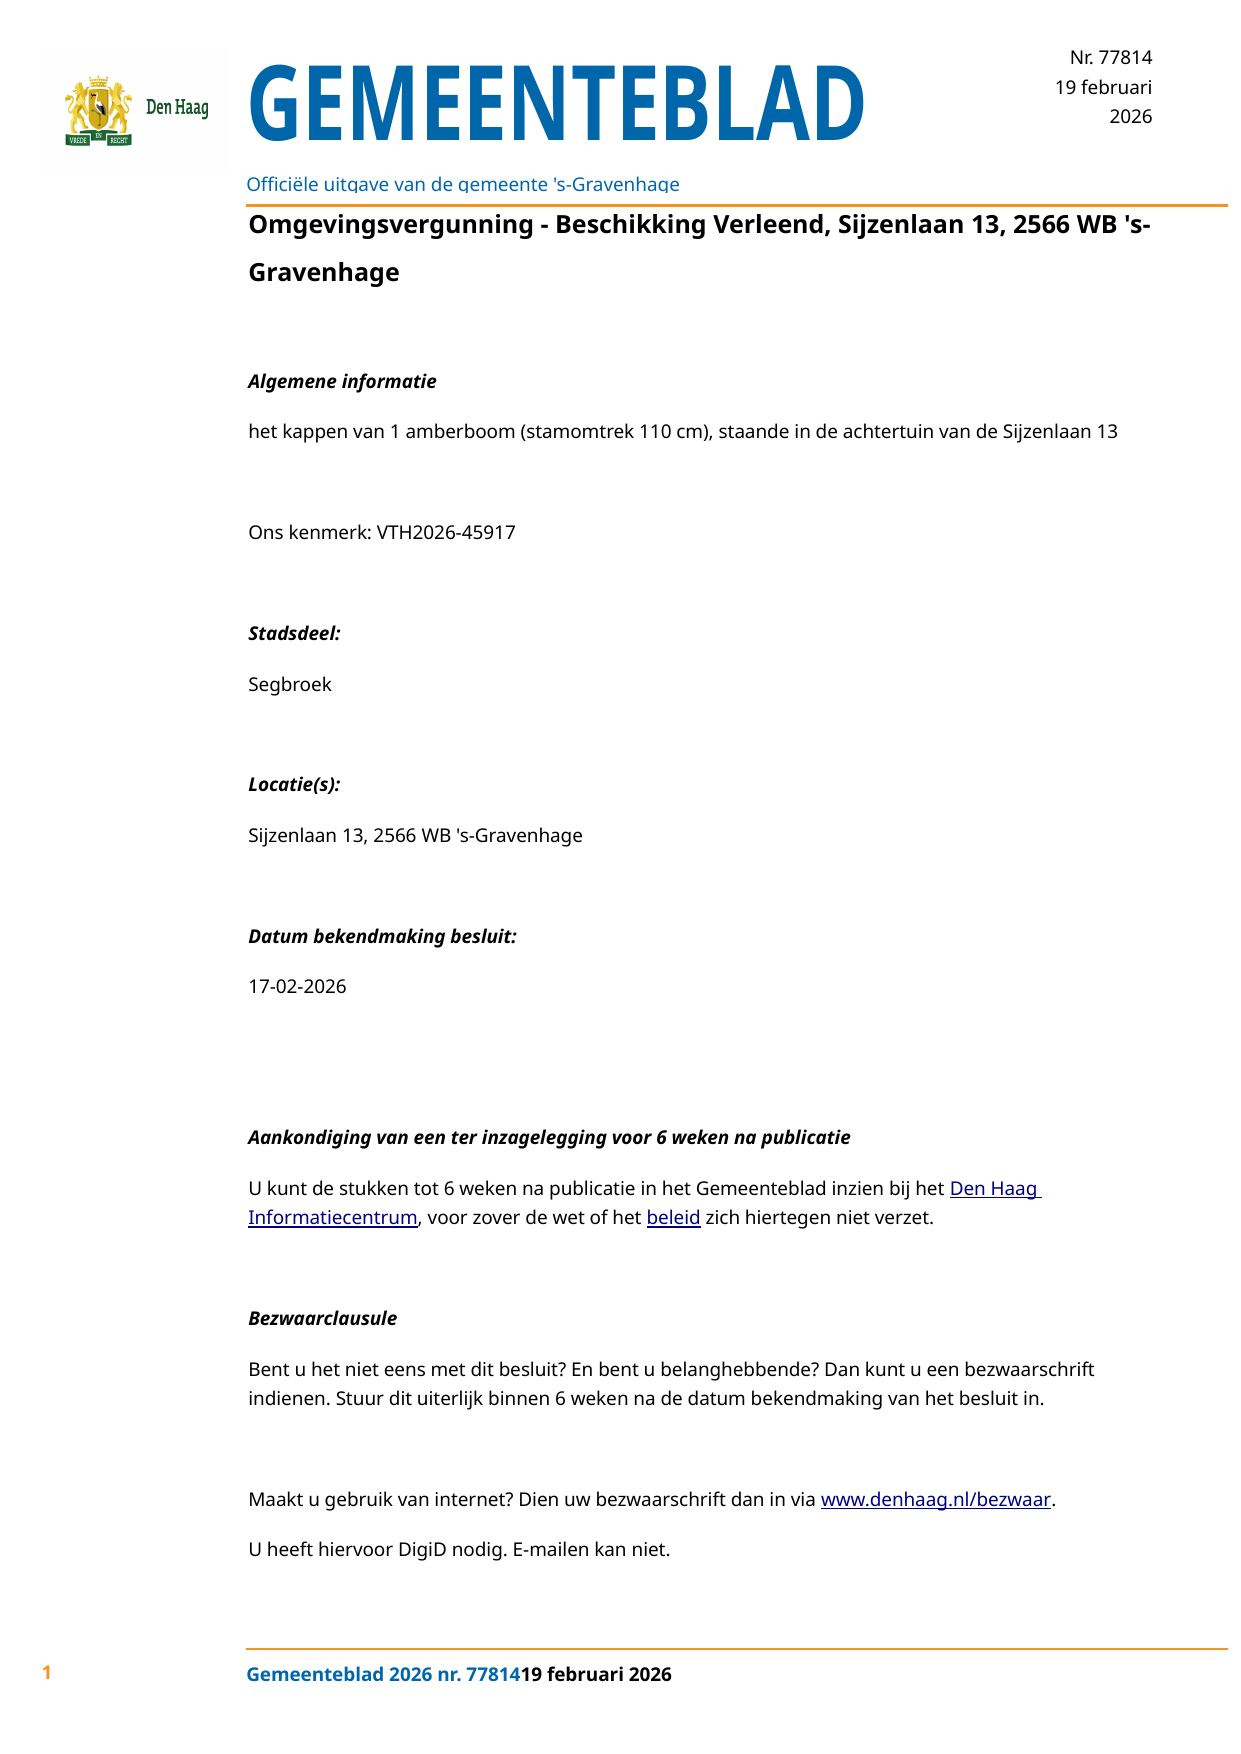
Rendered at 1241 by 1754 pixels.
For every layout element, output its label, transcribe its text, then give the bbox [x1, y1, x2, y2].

text het kappen van 1 amberboom (stamomtrek 110 cm), staande in de achtertuin van de Sijzenlaan 13 [248, 419, 1152, 444]
text 17-02-2026 [248, 973, 1152, 999]
text Omgevingsvergunning - Beschikking Verleend, Sijzenlaan 13, 2566 WB 's-Gravenhage [248, 207, 1152, 288]
text Datum bekendmaking besluit: [248, 923, 1152, 949]
text Bezwaarclausule [248, 1305, 1152, 1331]
text Bent u het niet eens met dit besluit? En bent u belanghebbende? Dan kunt u een bezwaarschrift indienen. Stuur dit uiterlijk binnen 6 weken na de datum bekendmaking van het besluit in. [248, 1356, 1152, 1411]
text U kunt de stukken tot 6 weken na publicatie in het Gemeenteblad inzien bij het Den Haag Informatiecentrum, voor zover de wet of het beleid zich hiertegen niet verzet. [248, 1175, 1152, 1230]
picture [41, 47, 231, 172]
text Stadsdeel: [248, 620, 1152, 646]
text Aankondiging van een ter inzagelegging voor 6 weken na publicatie [248, 1124, 1152, 1150]
text Segbroek [248, 671, 1152, 697]
text Sijzenlaan 13, 2566 WB 's-Gravenhage [248, 822, 1152, 848]
text Locatie(s): [248, 772, 1152, 797]
text Ons kenmerk: VTH2026-45917 [248, 519, 1152, 545]
text Maakt u gebruik van internet? Dien uw bezwaarschrift dan in via www.denhaag.nl/bezwaar. [248, 1486, 1152, 1512]
text U heeft hiervoor DigiD nodig. E-mailen kan niet. [248, 1537, 1152, 1562]
text Algemene informatie [248, 368, 1152, 394]
